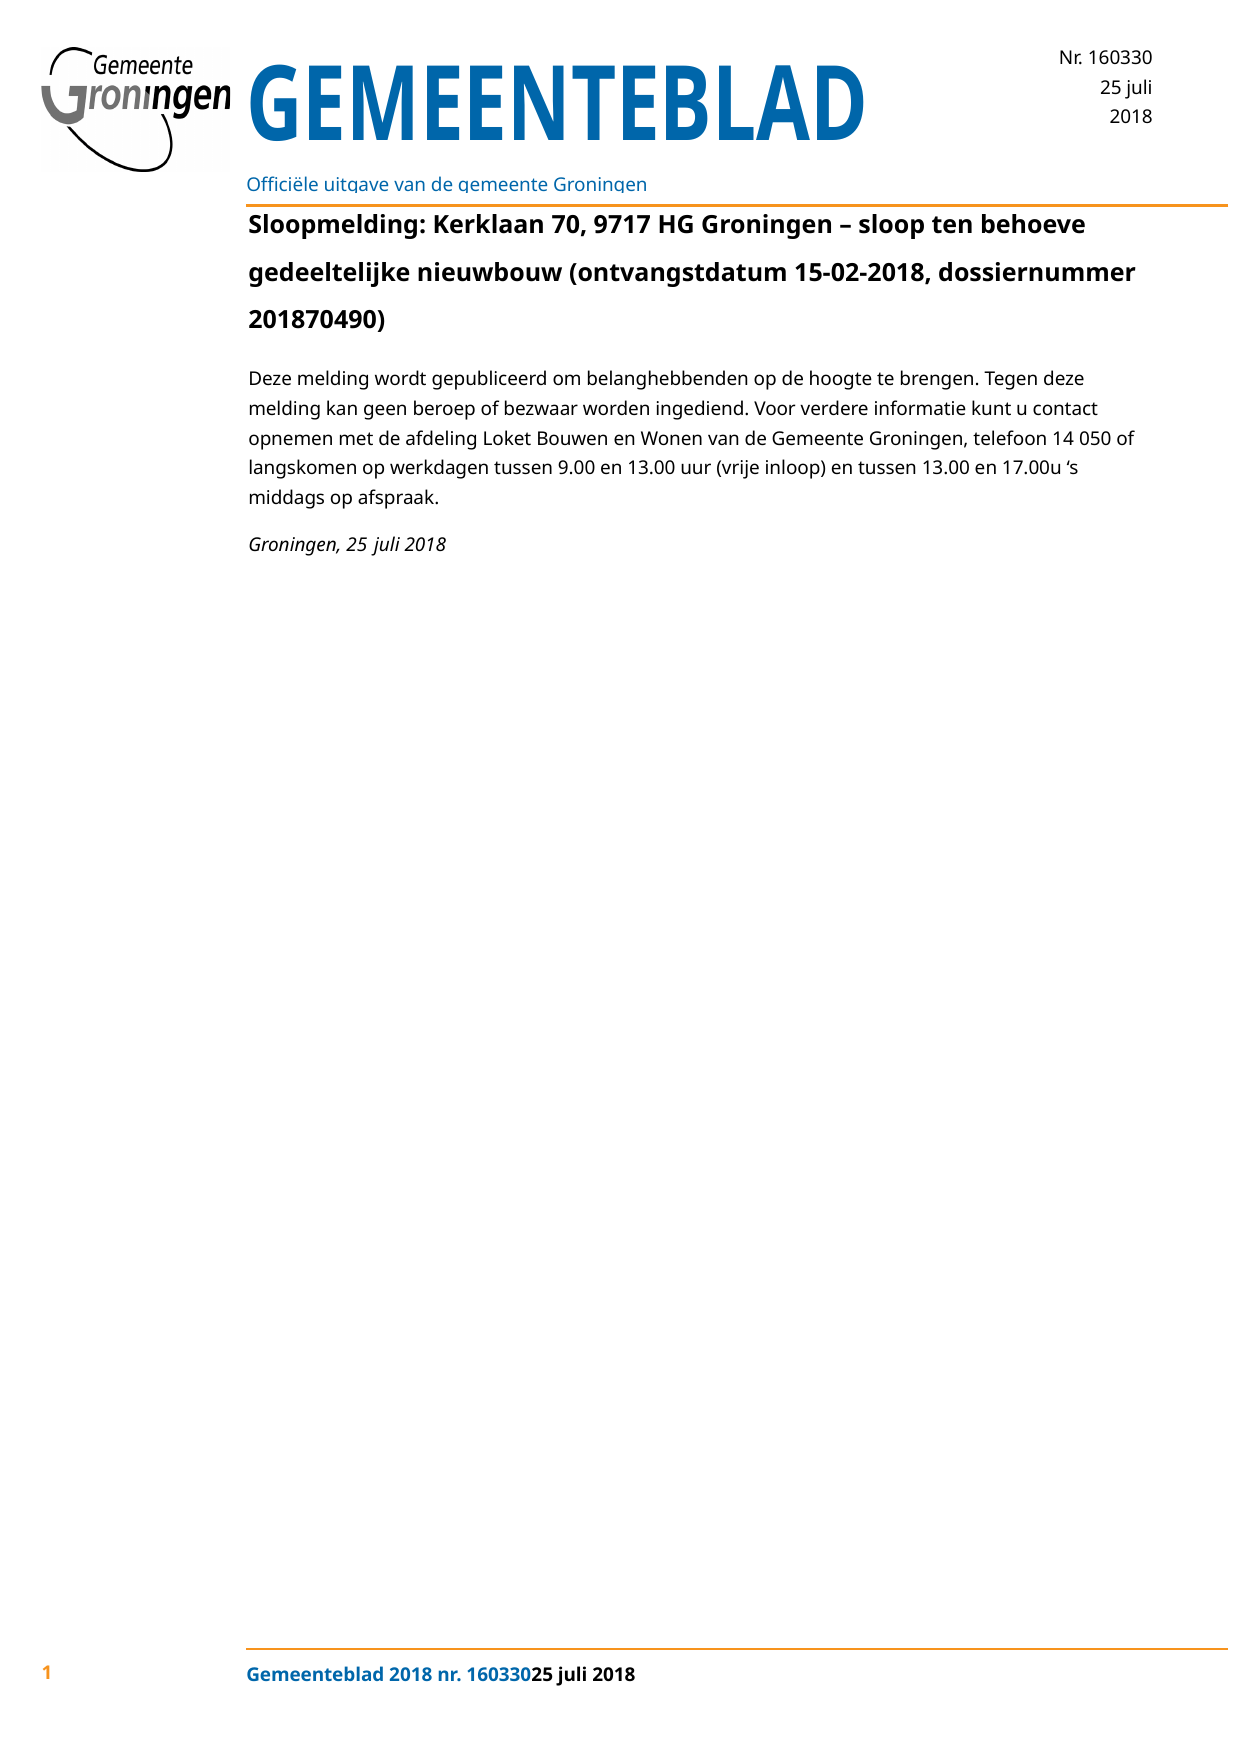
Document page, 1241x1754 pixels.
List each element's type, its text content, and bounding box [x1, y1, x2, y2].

text Groningen, 25 juli 2018 [248, 532, 1152, 557]
picture [41, 47, 231, 172]
text Deze melding wordt gepubliceerd om belanghebbenden op de hoogte te brengen. Tegen deze melding kan geen beroep of bezwaar worden ingediend. Voor verdere informatie kunt u contact opnemen met de afdeling Loket Bouwen en Wonen van de Gemeente Groningen, telefoon 14 050 of langskomen op werkdagen tussen 9.00 en 13.00 uur (vrije inloop) en tussen 13.00 en 17.00u ‘s middags op afspraak. [248, 366, 1152, 509]
text Sloopmelding: Kerklaan 70, 9717 HG Groningen – sloop ten behoeve gedeeltelijke nieuwbouw (ontvangstdatum 15-02-2018, dossiernummer 201870490) [248, 207, 1152, 336]
